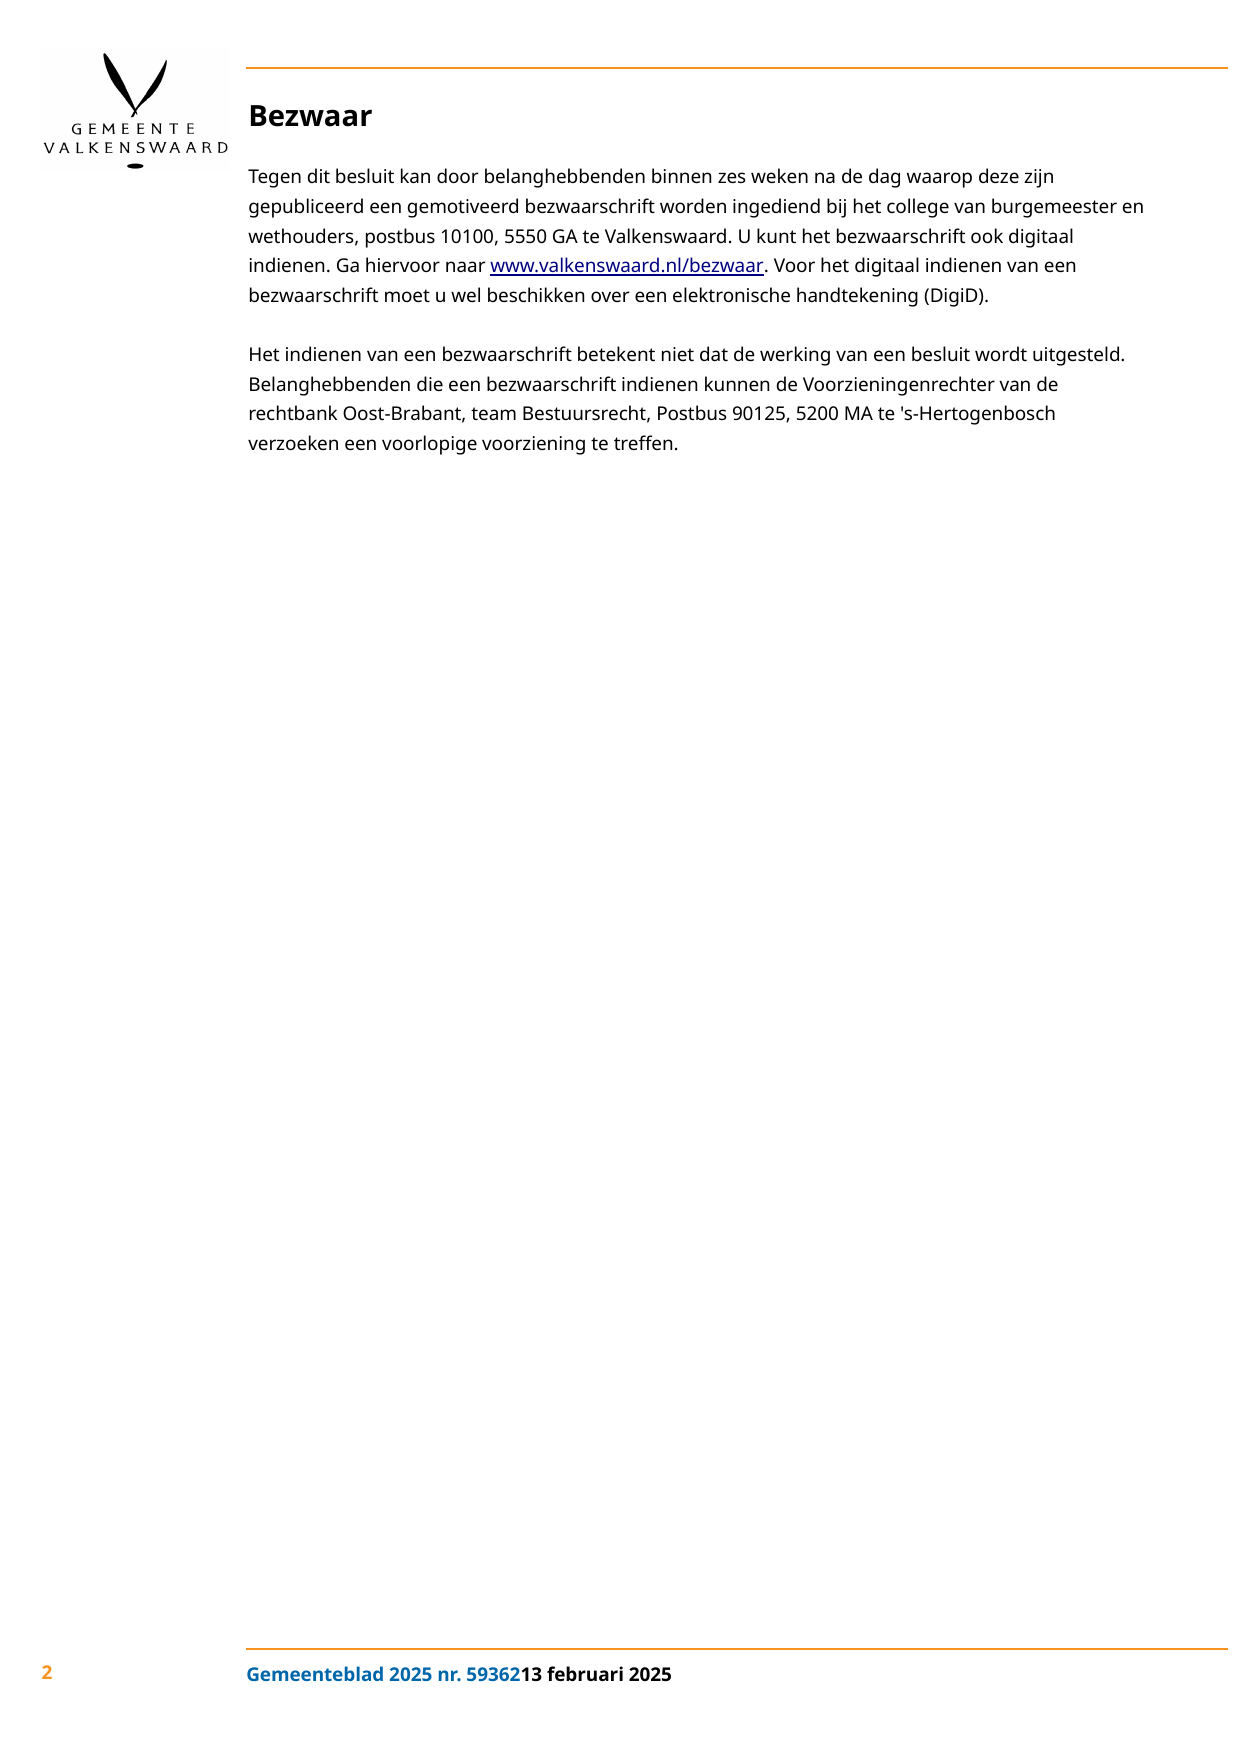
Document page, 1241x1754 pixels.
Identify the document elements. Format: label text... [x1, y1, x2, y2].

text Bezwaar [248, 95, 1152, 134]
text Tegen dit besluit kan door belanghebbenden binnen zes weken na de dag waarop deze zijn gepubliceerd een gemotiveerd bezwaarschrift worden ingediend bij het college van burgemeester en wethouders, postbus 10100, 5550 GA te Valkenswaard. U kunt het bezwaarschrift ook digitaal indienen. Ga hiervoor naar www.valkenswaard.nl/bezwaar. Voor het digitaal indienen van een bezwaarschrift moet u wel beschikken over een elektronische handtekening (DigiD). [248, 164, 1152, 308]
picture [41, 47, 231, 172]
text Het indienen van een bezwaarschrift betekent niet dat de werking van een besluit wordt uitgesteld. Belanghebbenden die een bezwaarschrift indienen kunnen de Voorzieningenrechter van de rechtbank Oost-Brabant, team Bestuursrecht, Postbus 90125, 5200 MA te 's-Hertogenbosch verzoeken een voorlopige voorziening te treffen. [248, 341, 1152, 456]
